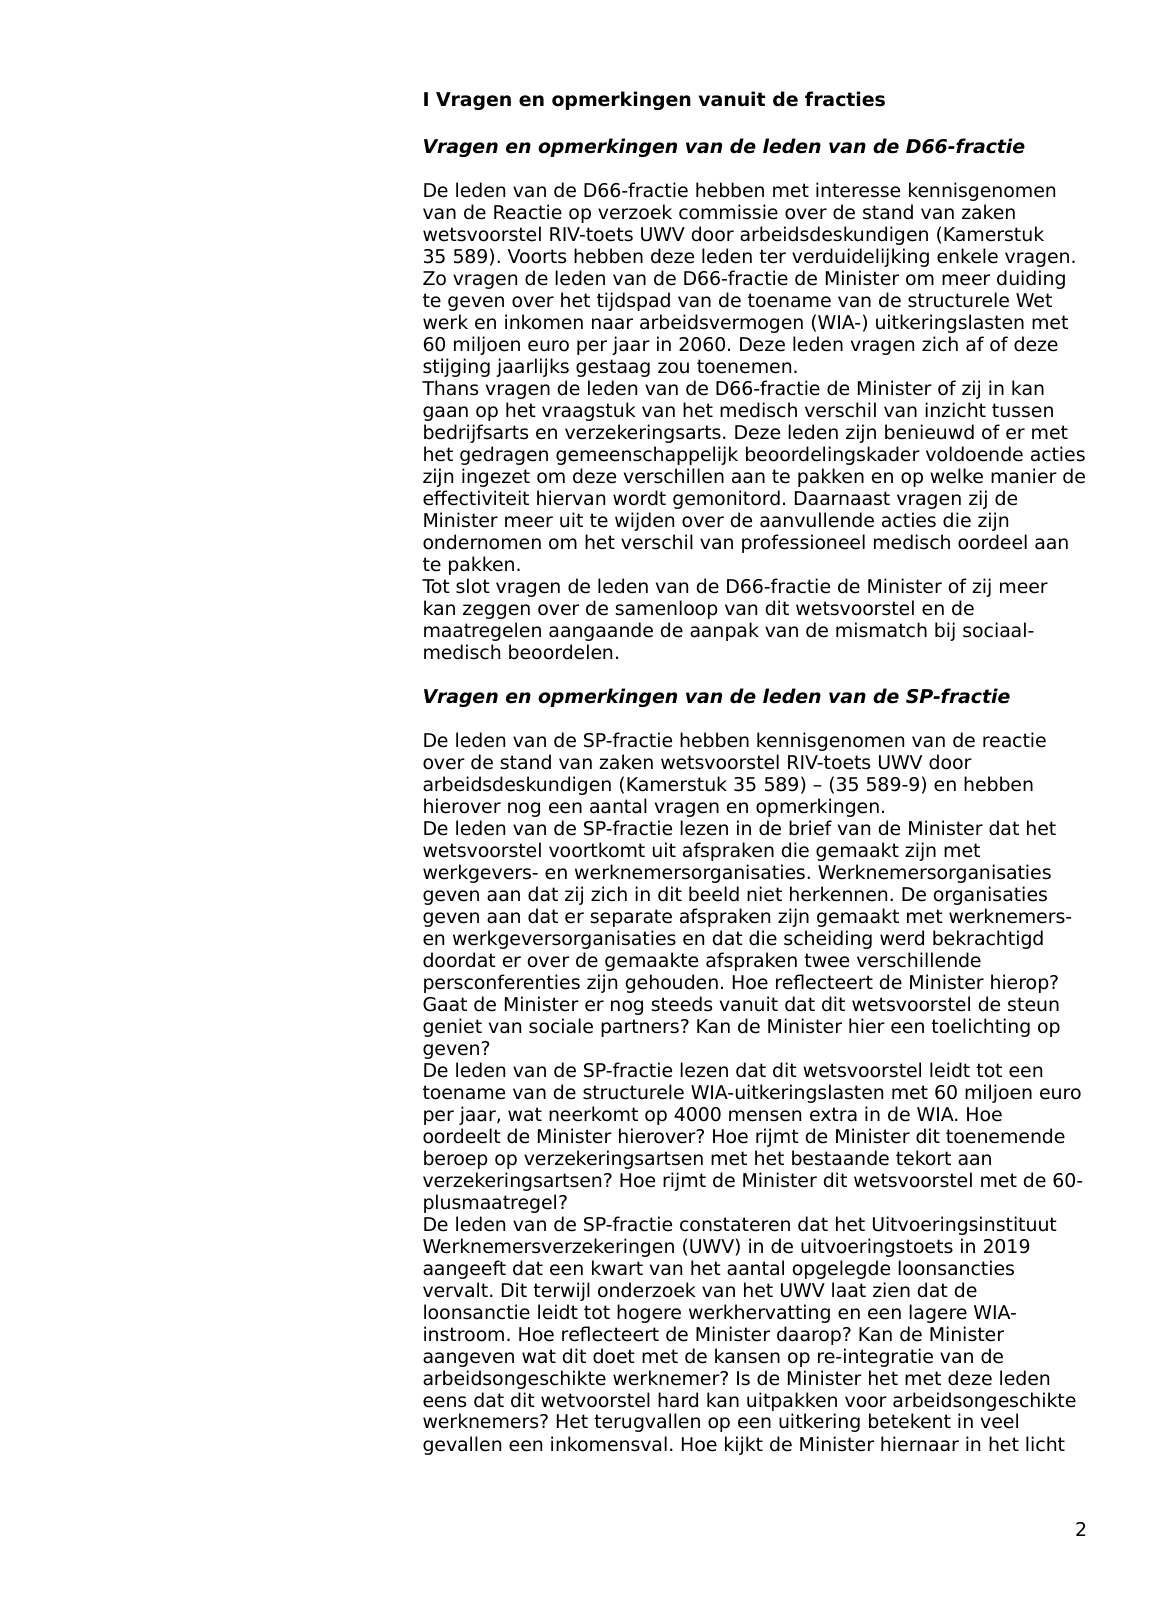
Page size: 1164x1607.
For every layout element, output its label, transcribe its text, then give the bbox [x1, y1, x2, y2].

text Zo vragen de leden van de D66-fractie de Minister om meer duiding te geven over het tijdspad van de toename van de structurele Wet werk en inkomen naar arbeidsvermogen (WIA-) uitkeringslasten met 60 miljoen euro per jaar in 2060. Deze leden vragen zich af of deze stijging jaarlijks gestaag zou toenemen. [422, 268, 1087, 378]
text De leden van de SP-fractie constateren dat het Uitvoeringsinstituut Werknemersverzekeringen (UWV) in de uitvoeringstoets in 2019 aangeeft dat een kwart van het aantal opgelegde loonsancties vervalt. Dit terwijl onderzoek van het UWV laat zien dat de loonsanctie leidt tot hogere werkhervatting en een lagere WIA-instroom. Hoe reflecteert de Minister daarop? Kan de Minister aangeven wat dit doet met de kansen op re-integratie van de arbeidsongeschikte werknemer? Is de Minister het met deze leden eens dat dit wetvoorstel hard kan uitpakken voor arbeidsongeschikte werknemers? Het terugvallen op een uitkering betekent in veel gevallen een inkomensval. Hoe kijkt de Minister hiernaar in het licht [422, 1214, 1087, 1455]
text De leden van de SP-fractie lezen in de brief van de Minister dat het wetsvoorstel voortkomt uit afspraken die gemaakt zijn met werkgevers- en werknemersorganisaties. Werknemersorganisaties geven aan dat zij zich in dit beeld niet herkennen. De organisaties geven aan dat er separate afspraken zijn gemaakt met werknemers- en werkgeversorganisaties en dat die scheiding werd bekrachtigd doordat er over de gemaakte afspraken twee verschillende persconferenties zijn gehouden. Hoe reflecteert de Minister hierop? Gaat de Minister er nog steeds vanuit dat dit wetsvoorstel de steun geniet van sociale partners? Kan de Minister hier een toelichting op geven? [422, 818, 1087, 1060]
text Tot slot vragen de leden van de D66-fractie de Minister of zij meer kan zeggen over de samenloop van dit wetsvoorstel en de maatregelen aangaande de aanpak van de mismatch bij sociaal-medisch beoordelen. [422, 576, 1087, 664]
text De leden van de SP-fractie hebben kennisgenomen van de reactie over de stand van zaken wetsvoorstel RIV-toets UWV door arbeidsdeskundigen (Kamerstuk 35 589) – (35 589-9) en hebben hierover nog een aantal vragen en opmerkingen. [422, 730, 1087, 818]
text De leden van de SP-fractie lezen dat dit wetsvoorstel leidt tot een toename van de structurele WIA-uitkeringslasten met 60 miljoen euro per jaar, wat neerkomt op 4000 mensen extra in de WIA. Hoe oordeelt de Minister hierover? Hoe rijmt de Minister dit toenemende beroep op verzekeringsartsen met het bestaande tekort aan verzekeringsartsen? Hoe rijmt de Minister dit wetsvoorstel met de 60-plusmaatregel? [422, 1060, 1087, 1214]
text Thans vragen de leden van de D66-fractie de Minister of zij in kan gaan op het vraagstuk van het medisch verschil van inzicht tussen bedrijfsarts en verzekeringsarts. Deze leden zijn benieuwd of er met het gedragen gemeenschappelijk beoordelingskader voldoende acties zijn ingezet om deze verschillen aan te pakken en op welke manier de effectiviteit hiervan wordt gemonitord. Daarnaast vragen zij de Minister meer uit te wijden over de aanvullende acties die zijn ondernomen om het verschil van professioneel medisch oordeel aan te pakken. [422, 378, 1087, 576]
subtitle Vragen en opmerkingen van de leden van de D66-fractie [422, 136, 1087, 158]
text De leden van de D66-fractie hebben met interesse kennisgenomen van de Reactie op verzoek commissie over de stand van zaken wetsvoorstel RIV-toets UWV door arbeidsdeskundigen (Kamerstuk 35 589). Voorts hebben deze leden ter verduidelijking enkele vragen. [422, 180, 1087, 268]
subtitle I Vragen en opmerkingen vanuit de fracties [422, 89, 1087, 111]
subtitle Vragen en opmerkingen van de leden van de SP-fractie [422, 686, 1087, 708]
